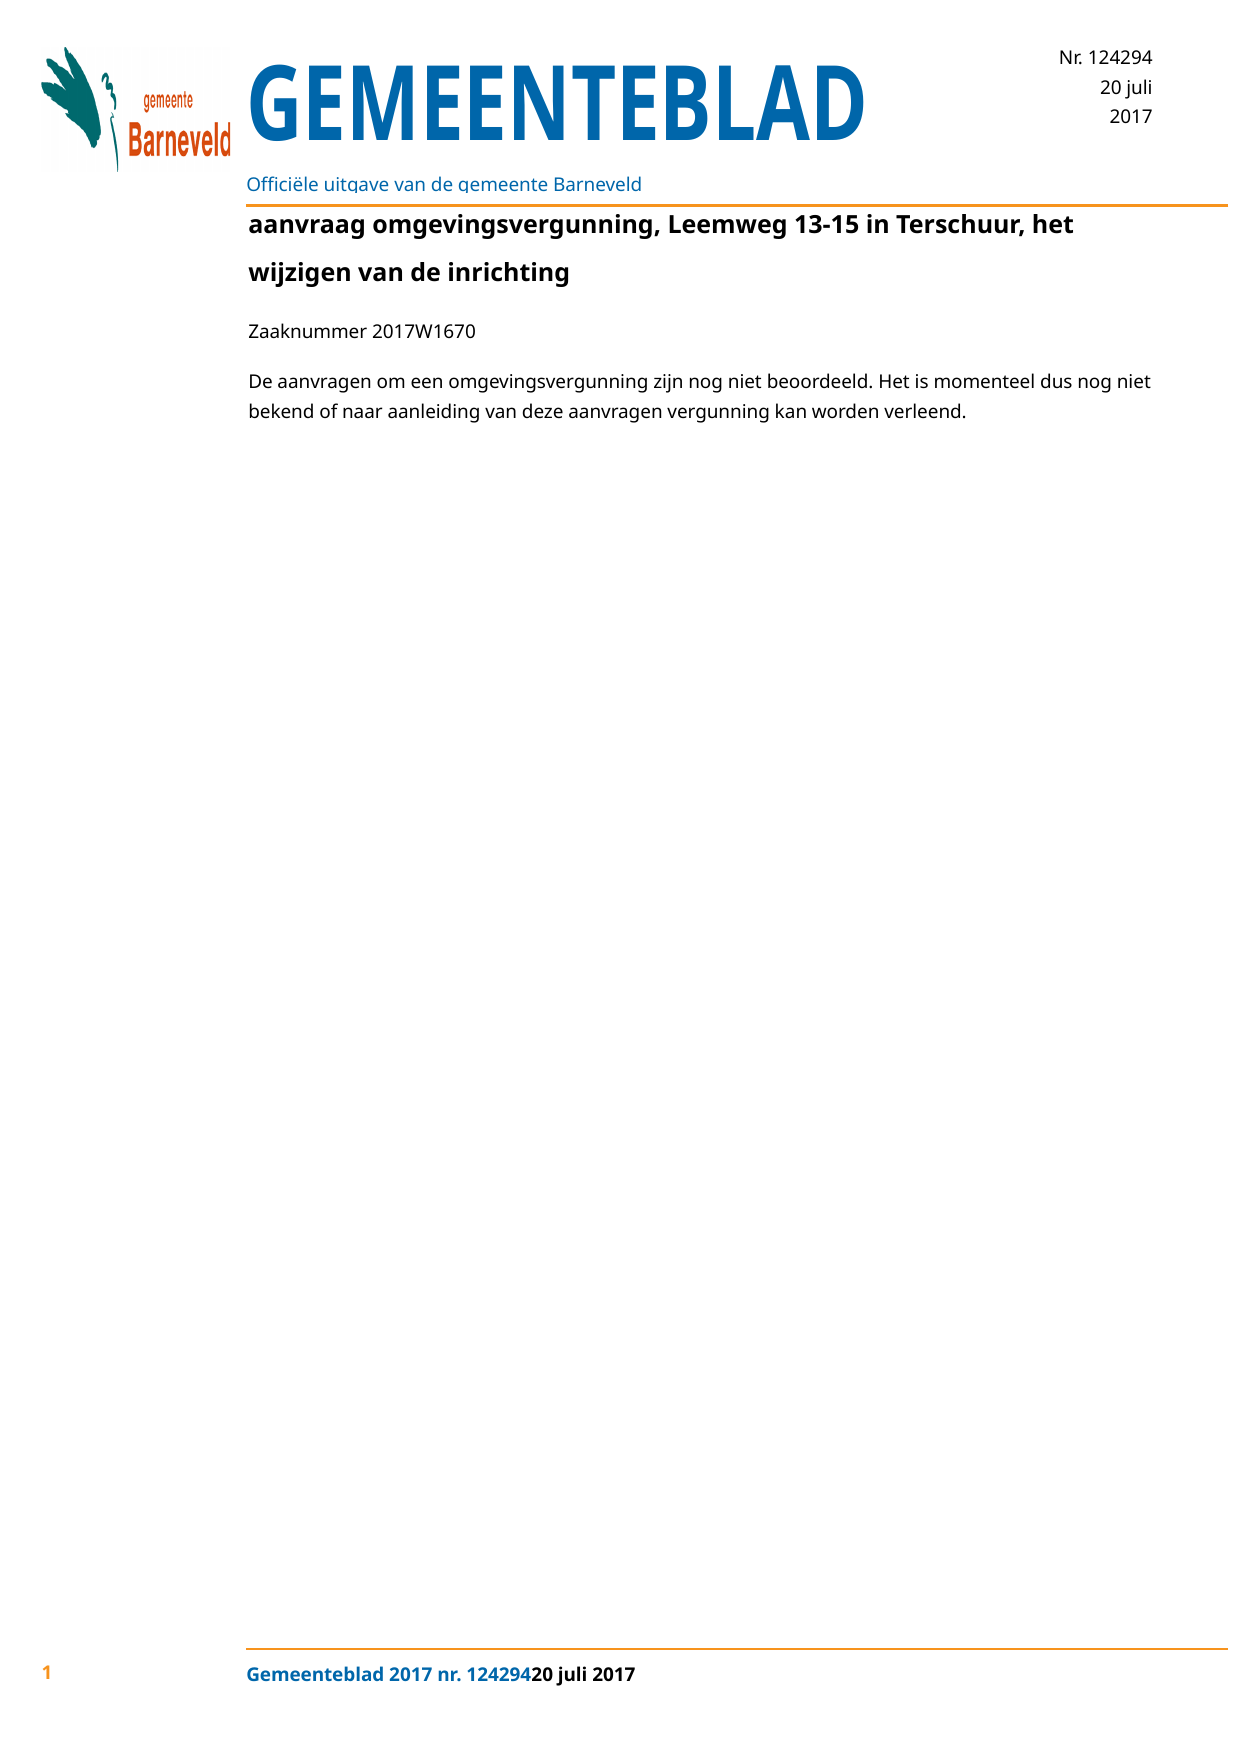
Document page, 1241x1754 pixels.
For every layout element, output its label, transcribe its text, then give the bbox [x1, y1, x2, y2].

text De aanvragen om een omgevingsvergunning zijn nog niet beoordeeld. Het is momenteel dus nog niet bekend of naar aanleiding van deze aanvragen vergunning kan worden verleend. [248, 368, 1152, 424]
text aanvraag omgevingsvergunning, Leemweg 13-15 in Terschuur, het wijzigen van de inrichting [248, 207, 1152, 288]
picture [41, 47, 231, 172]
text Zaaknummer 2017W1670 [248, 318, 1152, 344]
